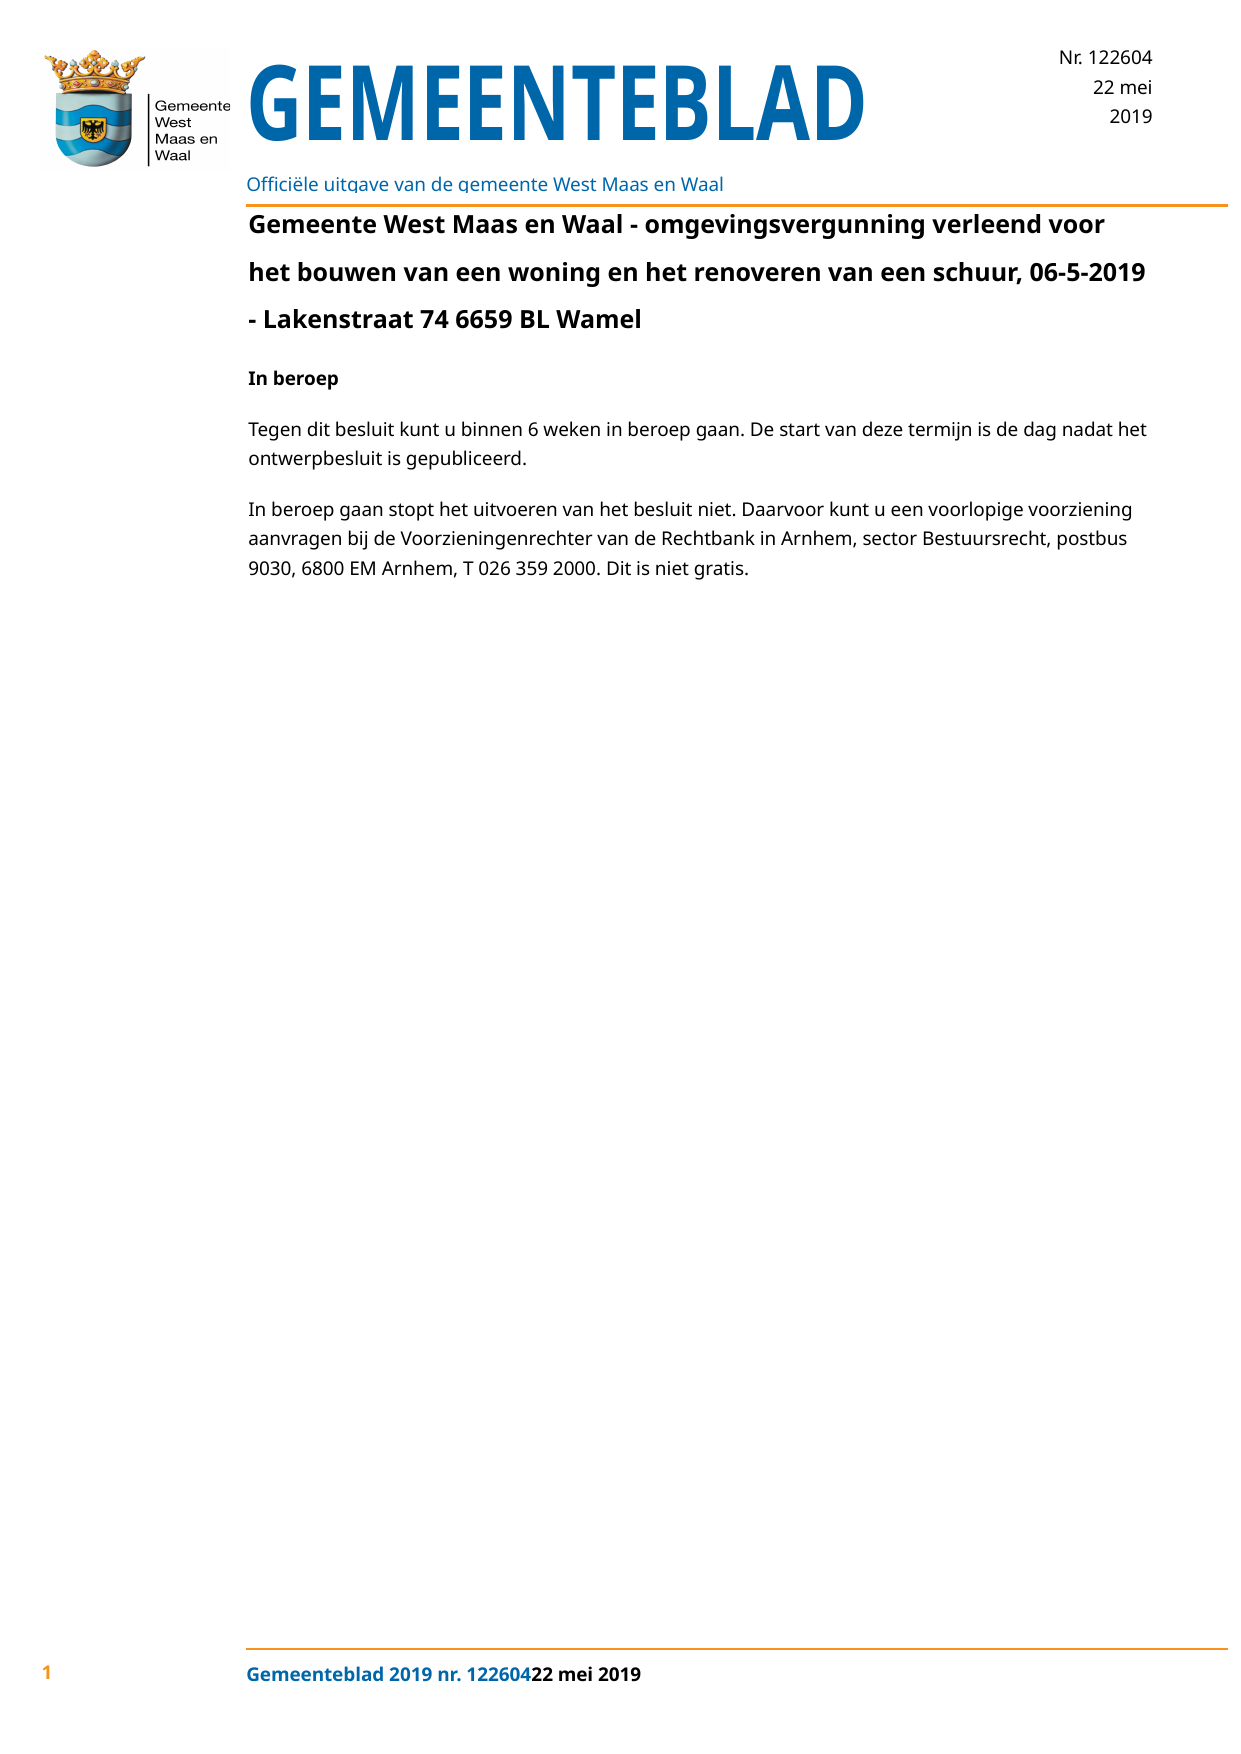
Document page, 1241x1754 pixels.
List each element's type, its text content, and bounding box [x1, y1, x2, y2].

text Gemeente West Maas en Waal - omgevingsvergunning verleend voor het bouwen van een woning en het renoveren van een schuur, 06-5-2019 - Lakenstraat 74 6659 BL Wamel [248, 207, 1152, 336]
text Tegen dit besluit kunt u binnen 6 weken in beroep gaan. De start van deze termijn is de dag nadat het ontwerpbesluit is gepubliceerd. [248, 416, 1152, 471]
text In beroep gaan stopt het uitvoeren van het besluit niet. Daarvoor kunt u een voorlopige voorziening aanvragen bij de Voorzieningenrechter van de Rechtbank in Arnhem, sector Bestuursrecht, postbus 9030, 6800 EM Arnhem, T 026 359 2000. Dit is niet gratis. [248, 496, 1152, 581]
picture [41, 47, 231, 172]
text In beroep [248, 366, 1152, 391]
